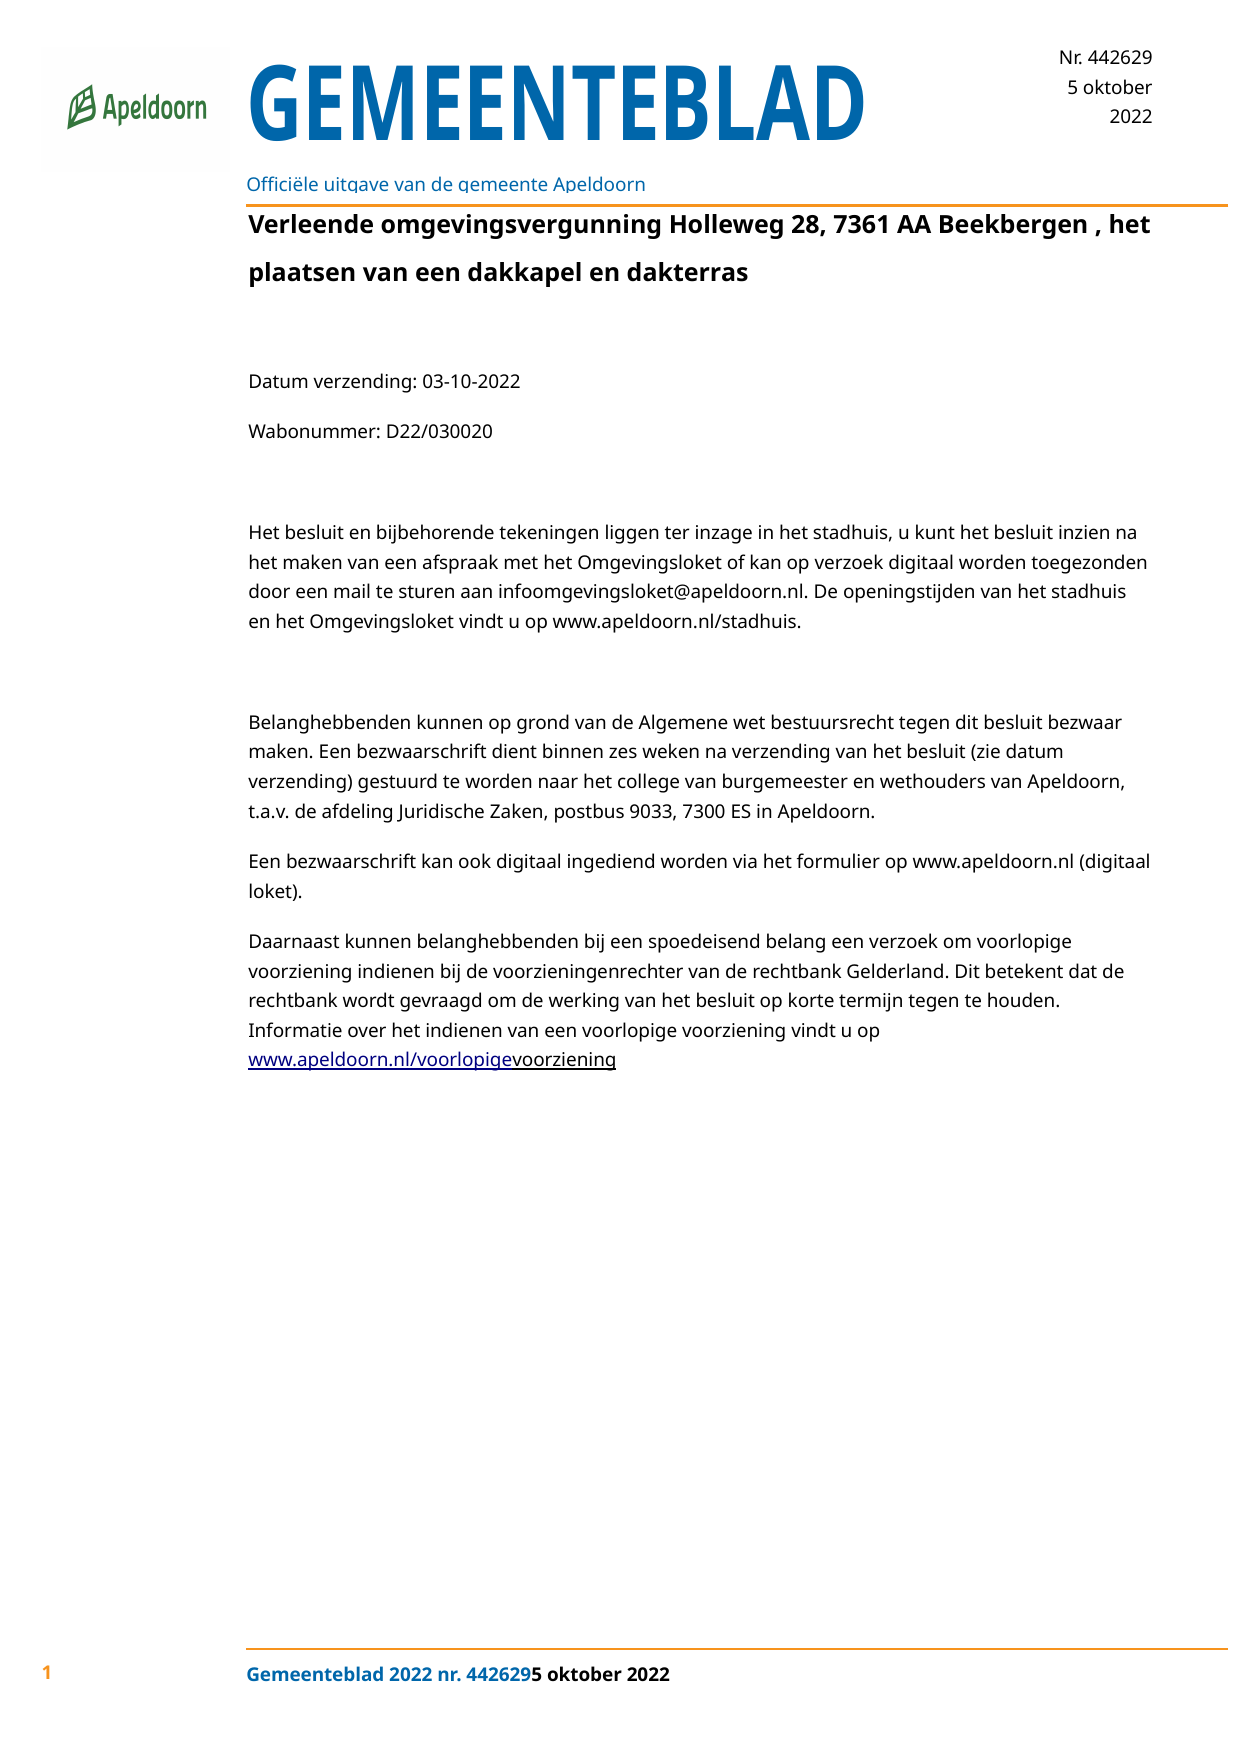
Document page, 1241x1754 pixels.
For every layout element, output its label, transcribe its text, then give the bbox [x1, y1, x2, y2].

text Een bezwaarschrift kan ook digitaal ingediend worden via het formulier op www.apeldoorn.nl (digitaal loket). [248, 848, 1152, 904]
text Belanghebbenden kunnen op grond van de Algemene wet bestuursrecht tegen dit besluit bezwaar maken. Een bezwaarschrift dient binnen zes weken na verzending van het besluit (zie datum verzending) gestuurd te worden naar het college van burgemeester en wethouders van Apeldoorn, t.a.v. de afdeling Juridische Zaken, postbus 9033, 7300 ES in Apeldoorn. [248, 709, 1152, 824]
text Het besluit en bijbehorende tekeningen liggen ter inzage in het stadhuis, u kunt het besluit inzien na het maken van een afspraak met het Omgevingsloket of kan op verzoek digitaal worden toegezonden door een mail te sturen aan infoomgevingsloket@apeldoorn.nl. De openingstijden van het stadhuis en het Omgevingsloket vindt u op www.apeldoorn.nl/stadhuis. [248, 519, 1152, 634]
text Wabonummer: D22/030020 [248, 419, 1152, 444]
text Verleende omgevingsvergunning Holleweg 28, 7361 AA Beekbergen , het plaatsen van een dakkapel en dakterras [248, 207, 1152, 288]
text Daarnaast kunnen belanghebbenden bij een spoedeisend belang een verzoek om voorlopige voorziening indienen bij de voorzieningenrechter van de rechtbank Gelderland. Dit betekent dat de rechtbank wordt gevraagd om de werking van het besluit op korte termijn tegen te houden. Informatie over het indienen van een voorlopige voorziening vindt u op www.apeldoorn.nl/voorlopigevoorziening [248, 928, 1152, 1072]
picture [41, 47, 231, 172]
text Datum verzending: 03-10-2022 [248, 368, 1152, 394]
